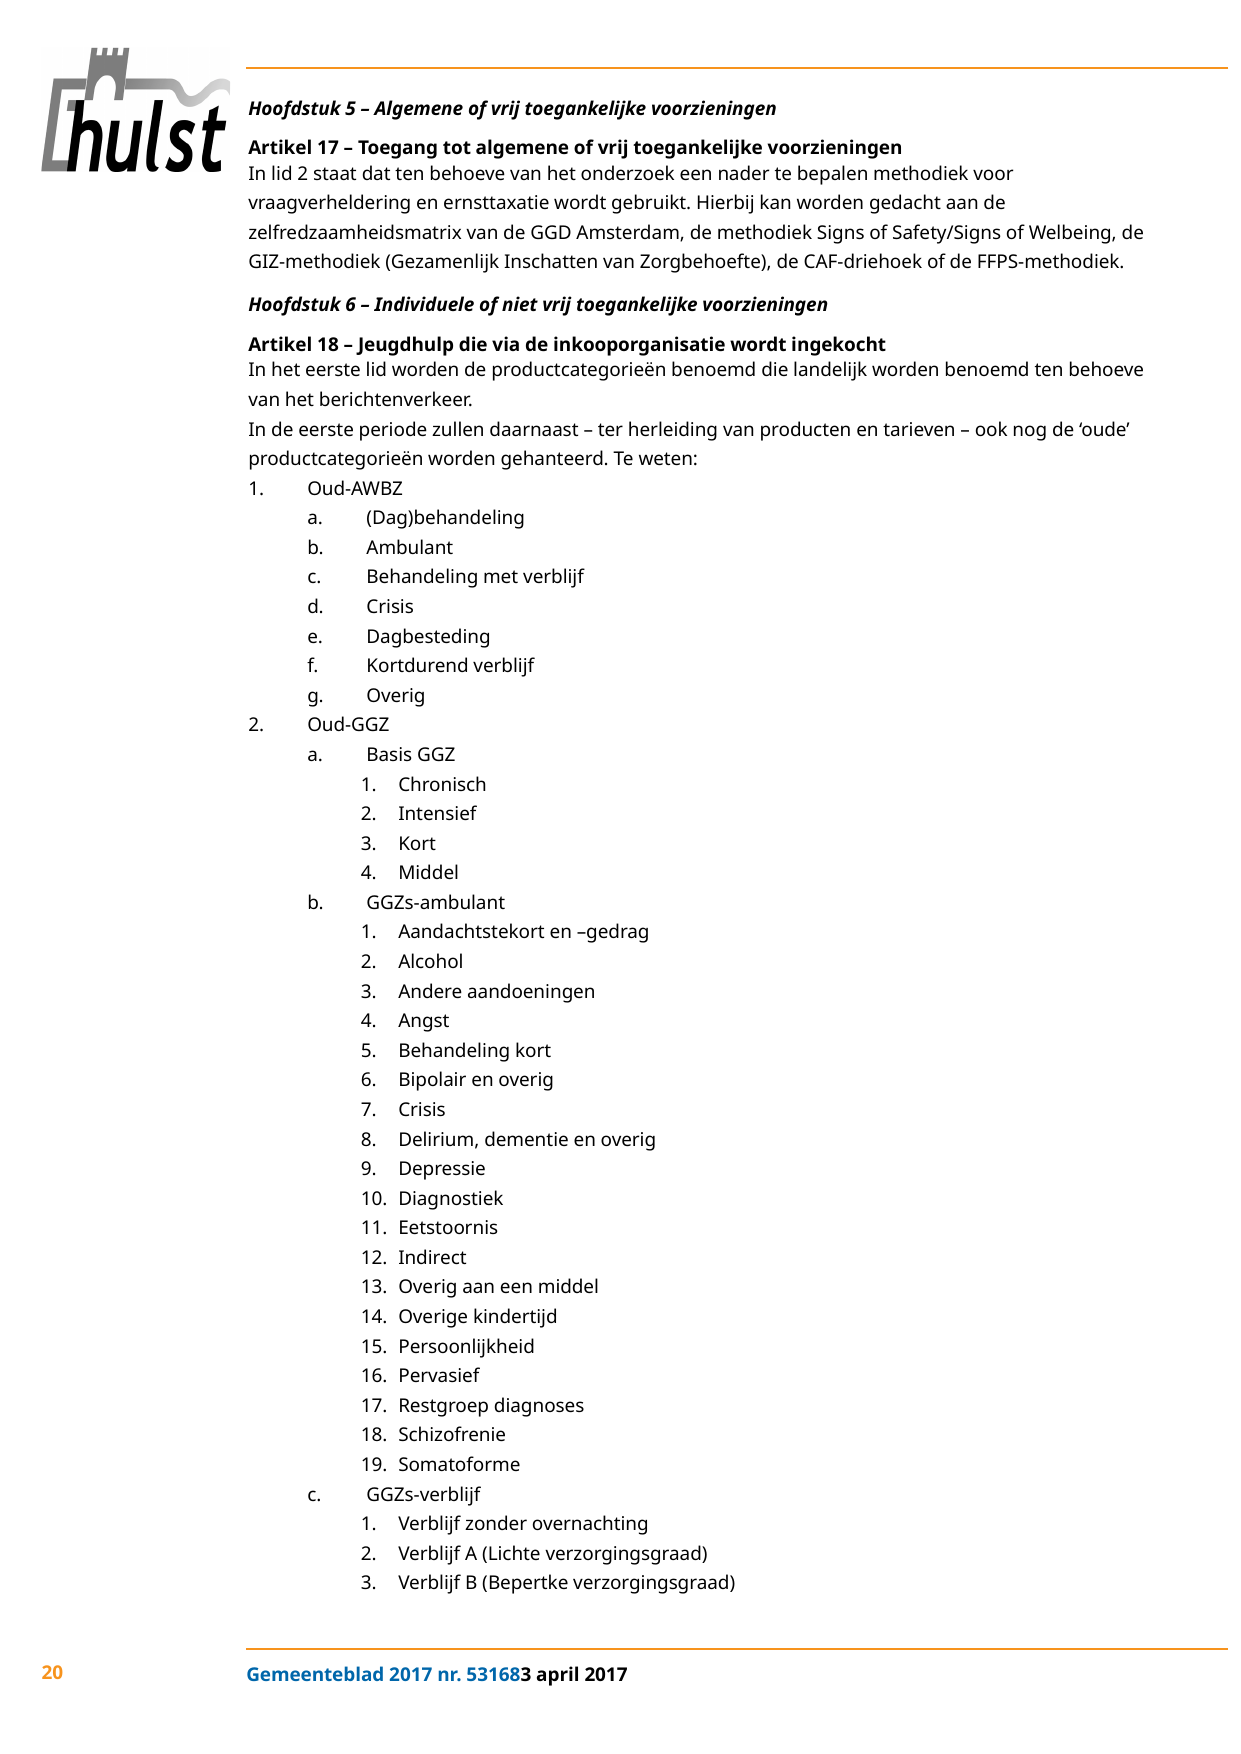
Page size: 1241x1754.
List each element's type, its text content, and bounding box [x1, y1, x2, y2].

list Indirect [361, 1244, 1152, 1270]
list Crisis [361, 1096, 1152, 1122]
list Intensief [361, 800, 1152, 826]
list Verblijf A (Lichte verzorgingsgraad) [361, 1540, 1152, 1566]
text Artikel 18 – Jeugdhulp die via de inkooporganisatie wordt ingekocht [248, 331, 1152, 357]
list Delirium, dementie en overig [361, 1126, 1152, 1152]
list Aandachtstekort en –gedrag [361, 919, 1152, 944]
list (Dag)behandeling [307, 504, 1152, 530]
text Artikel 17 – Toegang tot algemene of vrij toegankelijke voorzieningen [248, 134, 1152, 160]
list Persoonlijkheid [361, 1333, 1152, 1359]
list Andere aandoeningen [361, 978, 1152, 1004]
list Overig [307, 682, 1152, 708]
list Verblijf zonder overnachting [361, 1510, 1152, 1536]
list Chronisch [361, 771, 1152, 797]
list Pervasief [361, 1362, 1152, 1388]
list Bipolair en overig [361, 1067, 1152, 1092]
list Schizofrenie [361, 1422, 1152, 1447]
list Somatoforme [361, 1451, 1152, 1477]
text Hoofdstuk 6 – Individuele of niet vrij toegankelijke voorzieningen [248, 292, 1152, 317]
list Kortdurend verblijf [307, 652, 1152, 678]
list Dagbesteding [307, 623, 1152, 649]
list Ambulant [307, 534, 1152, 560]
list GGZs-verblijf [307, 1481, 1152, 1507]
list Diagnostiek [361, 1185, 1152, 1211]
list GGZs-ambulant [307, 889, 1152, 915]
list Eetstoornis [361, 1214, 1152, 1240]
list Kort [361, 830, 1152, 856]
list Crisis [307, 593, 1152, 619]
list Basis GGZ [307, 741, 1152, 767]
text Hoofdstuk 5 – Algemene of vrij toegankelijke voorzieningen [248, 95, 1152, 121]
list Oud-AWBZ [248, 475, 1152, 501]
picture [41, 47, 231, 172]
list Restgroep diagnoses [361, 1392, 1152, 1418]
text In het eerste lid worden de productcategorieën benoemd die landelijk worden benoemd ten behoeve van het berichtenverkeer. [248, 357, 1152, 412]
list Alcohol [361, 948, 1152, 974]
list Depressie [361, 1155, 1152, 1181]
text In de eerste periode zullen daarnaast – ter herleiding van producten en tarieven – ook nog de ‘oude’ productcategorieën worden gehanteerd. Te weten: [248, 416, 1152, 471]
list Behandeling met verblijf [307, 564, 1152, 589]
list Overig aan een middel [361, 1274, 1152, 1299]
list Angst [361, 1007, 1152, 1033]
list Verblijf B (Bepertke verzorgingsgraad) [361, 1569, 1152, 1595]
list Overige kindertijd [361, 1303, 1152, 1329]
list Oud-GGZ [248, 712, 1152, 737]
text In lid 2 staat dat ten behoeve van het onderzoek een nader te bepalen methodiek voor vraagverheldering en ernsttaxatie wordt gebruikt. Hierbij kan worden gedacht aan de zelfredzaamheidsmatrix van de GGD Amsterdam, de methodiek Signs of Safety/Signs of Welbeing, de GIZ-methodiek (Gezamenlijk Inschatten van Zorgbehoefte), de CAF-driehoek of de FFPS-methodiek. [248, 160, 1152, 274]
list Middel [361, 859, 1152, 885]
list Behandeling kort [361, 1037, 1152, 1063]
